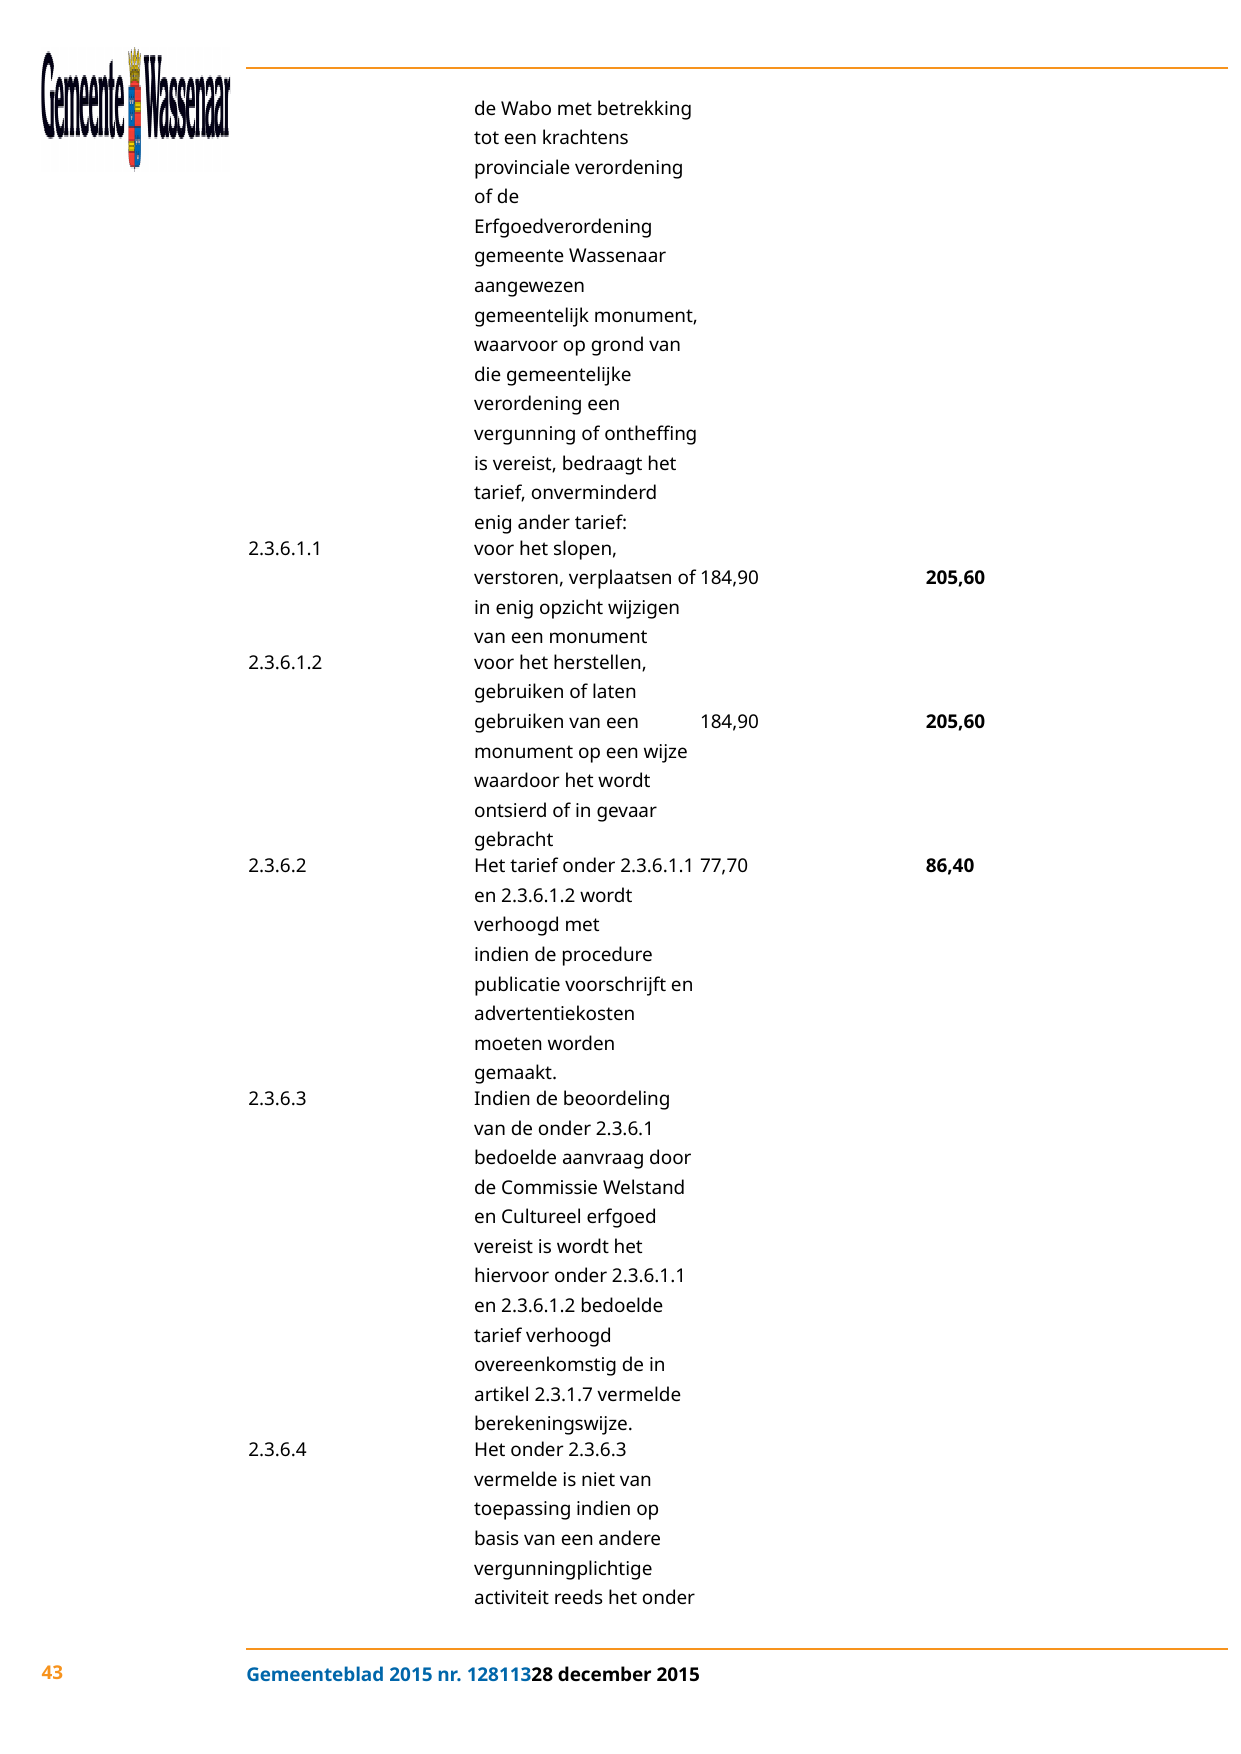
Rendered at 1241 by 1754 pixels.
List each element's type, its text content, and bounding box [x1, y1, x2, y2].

table_cell Indien de beoordeling van de onder 2.3.6.1 bedoelde aanvraag door de Commissie Welstand en Cultureel erfgoed vereist is wordt het hiervoor onder 2.3.6.1.1 en 2.3.6.1.2 bedoelde tarief verhoogd overeenkomstig de in artikel 2.3.1.7 vermelde berekeningswijze. [474, 1085, 700, 1436]
table_cell 184,90 [700, 649, 926, 852]
table_cell Het onder 2.3.6.3 vermelde is niet van toepassing indien op basis van een andere vergunningplichtige activiteit reeds het onder [474, 1436, 700, 1610]
table_cell de Wabo met betrekking tot een krachtens provinciale verordening of de Erfgoedverordening gemeente Wassenaar aangewezen gemeentelijk monument, waarvoor op grond van die gemeentelijke verordening een vergunning of ontheffing is vereist, bedraagt het tarief, onverminderd enig ander tarief: [474, 95, 700, 535]
table_cell voor het slopen, verstoren, verplaatsen of in enig opzicht wijzigen van een monument [474, 535, 700, 649]
table_cell [248, 95, 474, 535]
table_cell 2.3.6.1.2 [248, 649, 474, 852]
picture [41, 47, 231, 172]
table_cell [700, 1436, 926, 1610]
table_cell 2.3.6.2 [248, 853, 474, 1085]
table_cell 86,40 [926, 853, 1152, 1085]
table_cell [926, 1085, 1152, 1436]
table_cell [926, 1436, 1152, 1610]
table_cell [700, 95, 926, 535]
table_cell [926, 95, 1152, 535]
table_cell 184,90 [700, 535, 926, 649]
table_cell 77,70 [700, 853, 926, 1085]
table_cell [700, 1085, 926, 1436]
table_cell Het tarief onder 2.3.6.1.1 en 2.3.6.1.2 wordt verhoogd met indien de procedure publicatie voorschrijft en advertentiekosten moeten worden gemaakt. [474, 853, 700, 1085]
table_cell 205,60 [926, 649, 1152, 852]
table_cell voor het herstellen, gebruiken of laten gebruiken van een monument op een wijze waardoor het wordt ontsierd of in gevaar gebracht [474, 649, 700, 852]
table_cell 2.3.6.3 [248, 1085, 474, 1436]
table_cell 205,60 [926, 535, 1152, 649]
table_cell 2.3.6.1.1 [248, 535, 474, 649]
table_cell 2.3.6.4 [248, 1436, 474, 1610]
